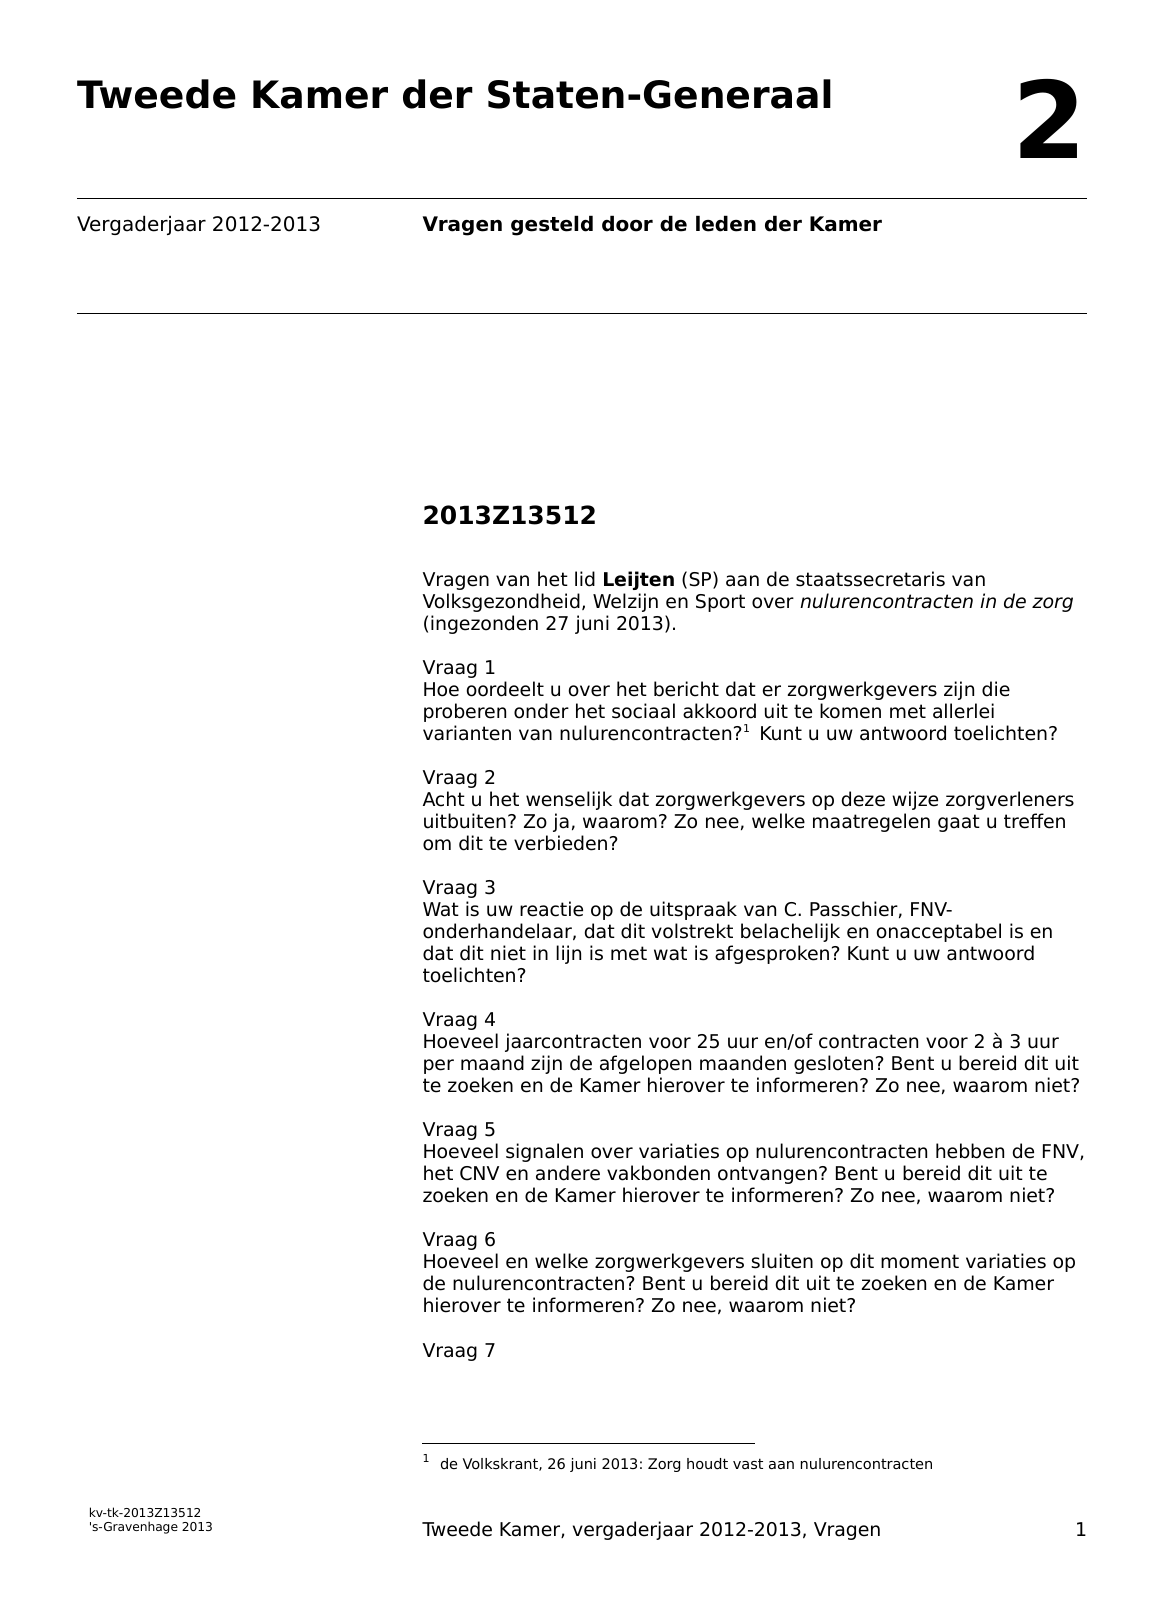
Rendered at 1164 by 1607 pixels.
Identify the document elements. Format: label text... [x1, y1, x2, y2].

text Vraag 3 [422, 877, 1087, 899]
text 's-Gravenhage 2013 [88, 1520, 323, 1534]
text Vraag 5 [422, 1119, 1087, 1141]
text Hoeveel jaarcontracten voor 25 uur en/of contracten voor 2 à 3 uur per maand zijn de afgelopen maanden gesloten? Bent u bereid dit uit te zoeken en de Kamer hierover te informeren? Zo nee, waarom niet? [422, 1031, 1087, 1097]
text 2013Z13512 [422, 501, 1087, 531]
text Hoeveel signalen over variaties op nulurencontracten hebben de FNV, het CNV en andere vakbonden ontvangen? Bent u bereid dit uit te zoeken en de Kamer hierover te informeren? Zo nee, waarom niet? [422, 1141, 1087, 1207]
text Vraag 7 [422, 1339, 1087, 1361]
text Hoe oordeelt u over het bericht dat er zorgwerkgevers zijn die proberen onder het sociaal akkoord uit te komen met allerlei varianten van nulurencontracten? Kunt u uw antwoord toelichten? [422, 679, 1087, 745]
text Hoeveel en welke zorgwerkgevers sluiten op dit moment variaties op de nulurencontracten? Bent u bereid dit uit te zoeken en de Kamer hierover te informeren? Zo nee, waarom niet? [422, 1251, 1087, 1317]
table_cell Vragen gesteld door de leden der Kamer [422, 199, 1087, 313]
table_cell Vergaderjaar 2012-2013 [77, 199, 422, 313]
table_header Tweede Kamer der Staten-Generaal [77, 59, 886, 198]
text Vraag 2 [422, 767, 1087, 789]
text kv-tk-2013Z13512 [88, 1506, 323, 1520]
text Acht u het wenselijk dat zorgwerkgevers op deze wijze zorgverleners uitbuiten? Zo ja, waarom? Zo nee, welke maatregelen gaat u treffen om dit te verbieden? [422, 789, 1087, 855]
text de Volkskrant, 26 juni 2013: Zorg houdt vast aan nulurencontracten [422, 1452, 1087, 1474]
text Wat is uw reactie op de uitspraak van C. Passchier, FNV-onderhandelaar, dat dit volstrekt belachelijk en onacceptabel is en dat dit niet in lijn is met wat is afgesproken? Kunt u uw antwoord toelichten? [422, 899, 1087, 987]
text Vraag 4 [422, 1009, 1087, 1031]
text Vraag 1 [422, 657, 1087, 679]
text Vraag 6 [422, 1229, 1087, 1251]
text Vragen van het lid Leijten (SP) aan de staatssecretaris van Volksgezondheid, Welzijn en Sport over nulurencontracten in de zorg (ingezonden 27 juni 2013). [422, 569, 1087, 635]
table_header 2 [886, 59, 1087, 198]
